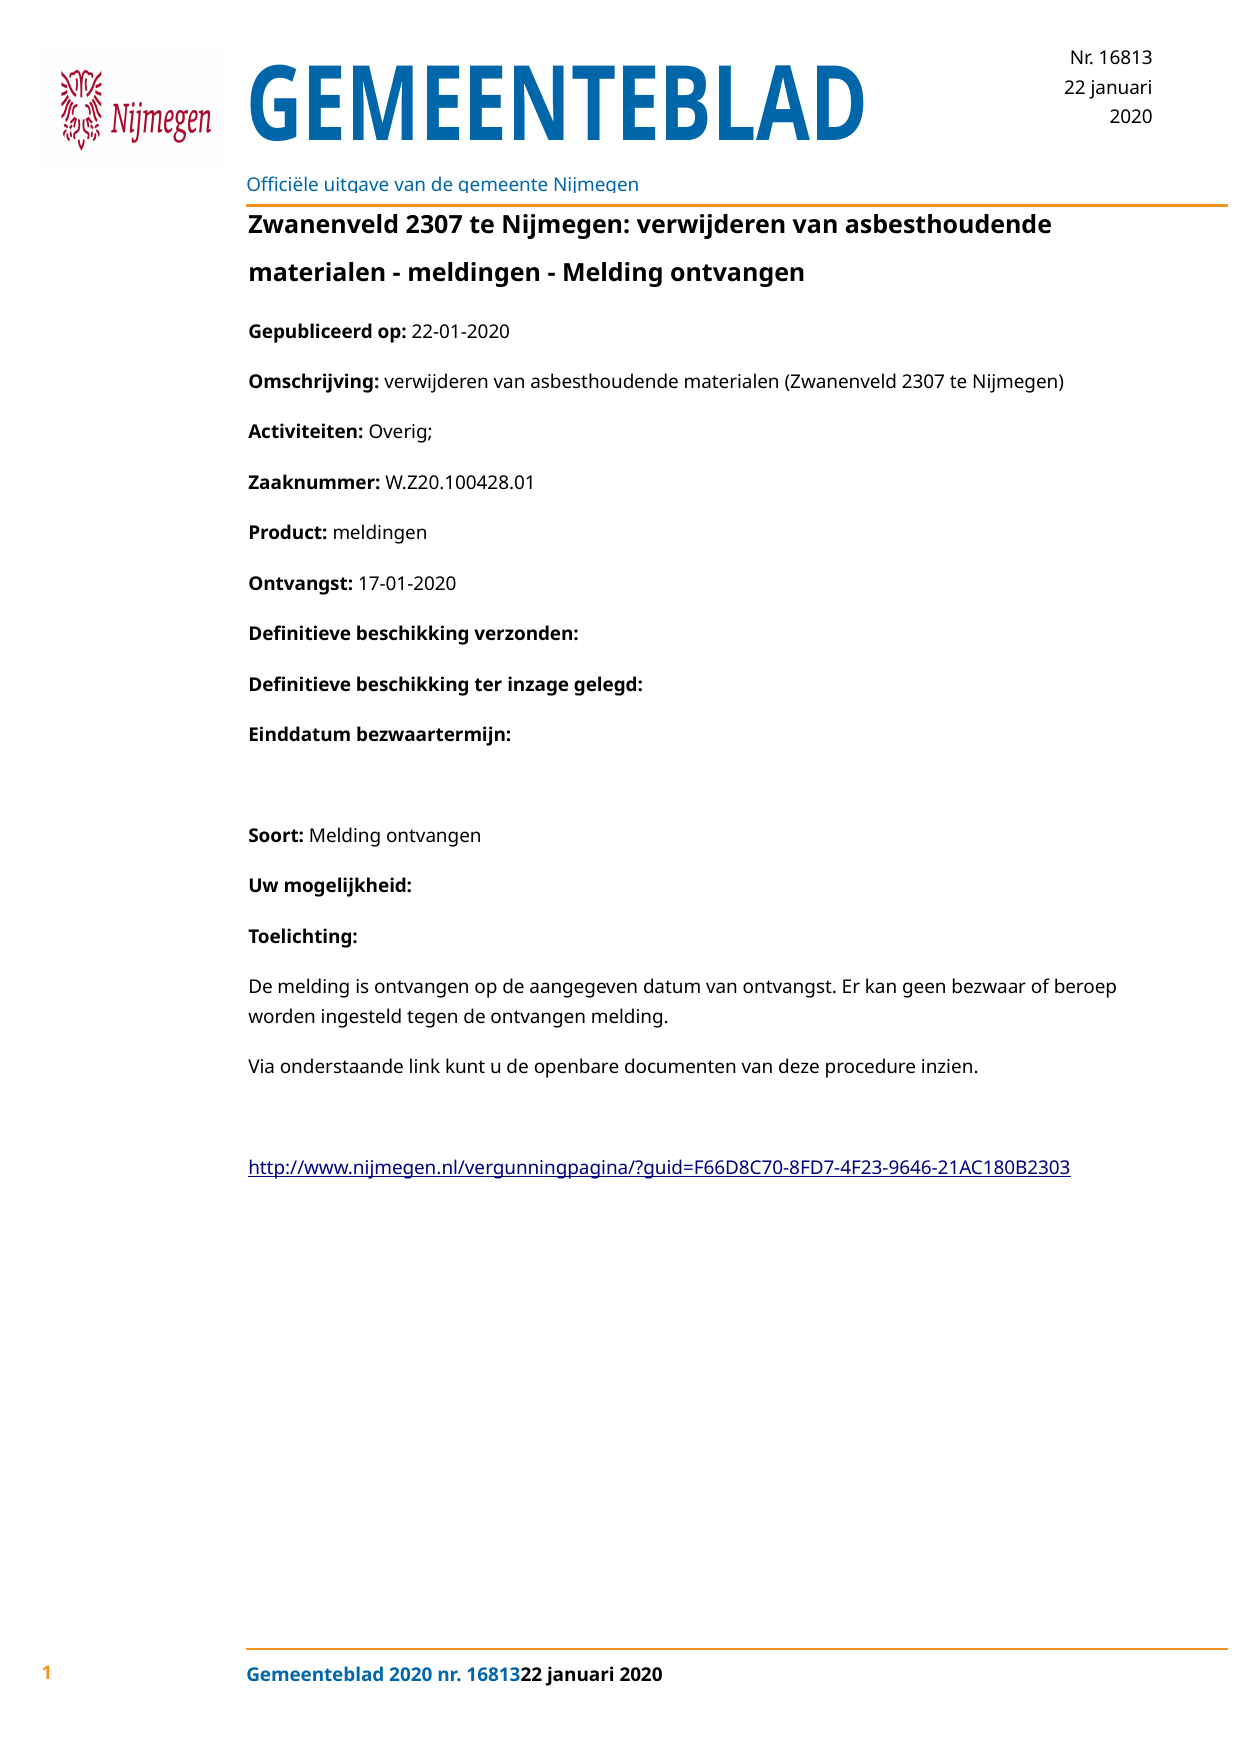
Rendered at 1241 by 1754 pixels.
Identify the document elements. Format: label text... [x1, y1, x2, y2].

text Omschrijving: verwijderen van asbesthoudende materialen (Zwanenveld 2307 te Nijmegen) [248, 368, 1152, 394]
text Product: meldingen [248, 519, 1152, 545]
text Via onderstaande link kunt u de openbare documenten van deze procedure inzien. [248, 1053, 1152, 1079]
text Ontvangst: 17-01-2020 [248, 570, 1152, 596]
text http://www.nijmegen.nl/vergunningpagina/?guid=F66D8C70-8FD7-4F23-9646-21AC180B2303 [248, 1154, 1152, 1180]
text Gepubliceerd op: 22-01-2020 [248, 318, 1152, 344]
text Definitieve beschikking ter inzage gelegd: [248, 671, 1152, 697]
text Einddatum bezwaartermijn: [248, 721, 1152, 747]
text Activiteiten: Overig; [248, 419, 1152, 444]
text De melding is ontvangen op de aangegeven datum van ontvangst. Er kan geen bezwaar of beroep worden ingesteld tegen de ontvangen melding. [248, 973, 1152, 1029]
text Definitieve beschikking verzonden: [248, 620, 1152, 646]
text Toelichting: [248, 923, 1152, 949]
picture [41, 47, 231, 172]
text Uw mogelijkheid: [248, 872, 1152, 898]
text Zwanenveld 2307 te Nijmegen: verwijderen van asbesthoudende materialen - meldingen - Melding ontvangen [248, 207, 1152, 288]
text Zaaknummer: W.Z20.100428.01 [248, 469, 1152, 495]
text Soort: Melding ontvangen [248, 822, 1152, 848]
